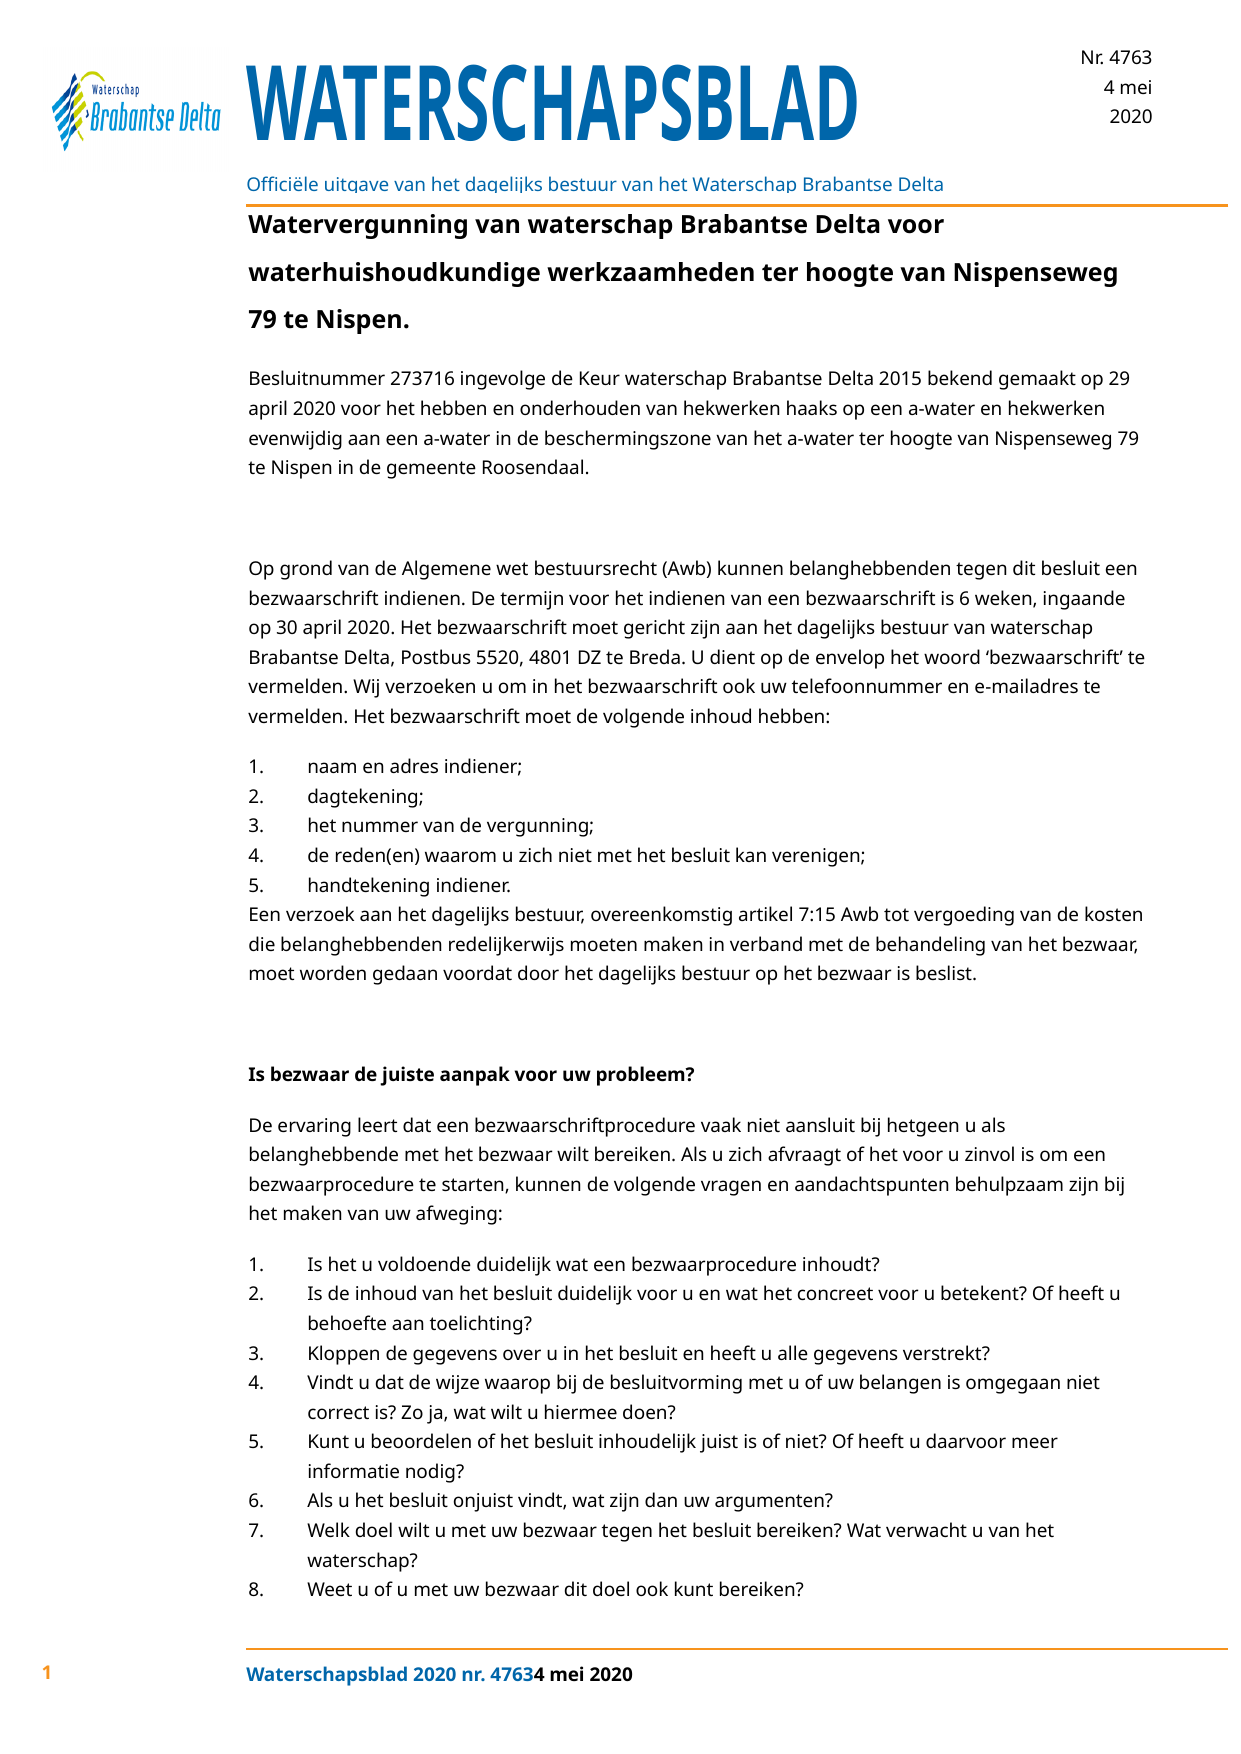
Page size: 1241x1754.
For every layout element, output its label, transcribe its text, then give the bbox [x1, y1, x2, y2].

picture [41, 47, 231, 172]
list Kunt u beoordelen of het besluit inhoudelijk juist is of niet? Of heeft u daarvoor meer informatie nodig? [248, 1428, 1152, 1484]
text Watervergunning van waterschap Brabantse Delta voor waterhuishoudkundige werkzaamheden ter hoogte van Nispenseweg 79 te Nispen. [248, 207, 1152, 336]
text De ervaring leert dat een bezwaarschriftprocedure vaak niet aansluit bij hetgeen u als belanghebbende met het bezwaar wilt bereiken. Als u zich afvraagt of het voor u zinvol is om een bezwaarprocedure te starten, kunnen de volgende vragen en aandachtspunten behulpzaam zijn bij het maken van uw afweging: [248, 1112, 1152, 1226]
text Is bezwaar de juiste aanpak voor uw probleem? [248, 1061, 1152, 1087]
text Op grond van de Algemene wet bestuursrecht (Awb) kunnen belanghebbenden tegen dit besluit een bezwaarschrift indienen. De termijn voor het indienen van een bezwaarschrift is 6 weken, ingaande op 30 april 2020. Het bezwaarschrift moet gericht zijn aan het dagelijks bestuur van waterschap Brabantse Delta, Postbus 5520, 4801 DZ te Breda. U dient op de envelop het woord ‘bezwaarschrift’ te vermelden. Wij verzoeken u om in het bezwaarschrift ook uw telefoonnummer en e‑mailadres te vermelden. Het bezwaarschrift moet de volgende inhoud hebben: [248, 555, 1152, 729]
list Kloppen de gegevens over u in het besluit en heeft u alle gegevens verstrekt? [248, 1340, 1152, 1365]
list de reden(en) waarom u zich niet met het besluit kan verenigen; [248, 842, 1152, 868]
list Weet u of u met uw bezwaar dit doel ook kunt bereiken? [248, 1576, 1152, 1602]
list Is het u voldoende duidelijk wat een bezwaarprocedure inhoudt? [248, 1251, 1152, 1277]
list handtekening indiener. [248, 872, 1152, 897]
list naam en adres indiener; [248, 753, 1152, 779]
text Besluitnummer 273716 ingevolge de Keur waterschap Brabantse Delta 2015 bekend gemaakt op 29 april 2020 voor het hebben en onderhouden van hekwerken haaks op een a-water en hekwerken evenwijdig aan een a-water in de beschermingszone van het a-water ter hoogte van Nispenseweg 79 te Nispen in de gemeente Roosendaal. [248, 366, 1152, 480]
list het nummer van de vergunning; [248, 813, 1152, 838]
text Een verzoek aan het dagelijks bestuur, overeenkomstig artikel 7:15 Awb tot vergoeding van de kosten die belanghebbenden redelijkerwijs moeten maken in verband met de behandeling van het bezwaar, moet worden gedaan voordat door het dagelijks bestuur op het bezwaar is beslist. [248, 901, 1152, 986]
list Welk doel wilt u met uw bezwaar tegen het besluit bereiken? Wat verwacht u van het waterschap? [248, 1517, 1152, 1572]
list dagtekening; [248, 783, 1152, 809]
list Is de inhoud van het besluit duidelijk voor u en wat het concreet voor u betekent? Of heeft u behoefte aan toelichting? [248, 1281, 1152, 1336]
list Als u het besluit onjuist vindt, wat zijn dan uw argumenten? [248, 1488, 1152, 1513]
list Vindt u dat de wijze waarop bij de besluitvorming met u of uw belangen is omgegaan niet correct is? Zo ja, wat wilt u hiermee doen? [248, 1369, 1152, 1424]
